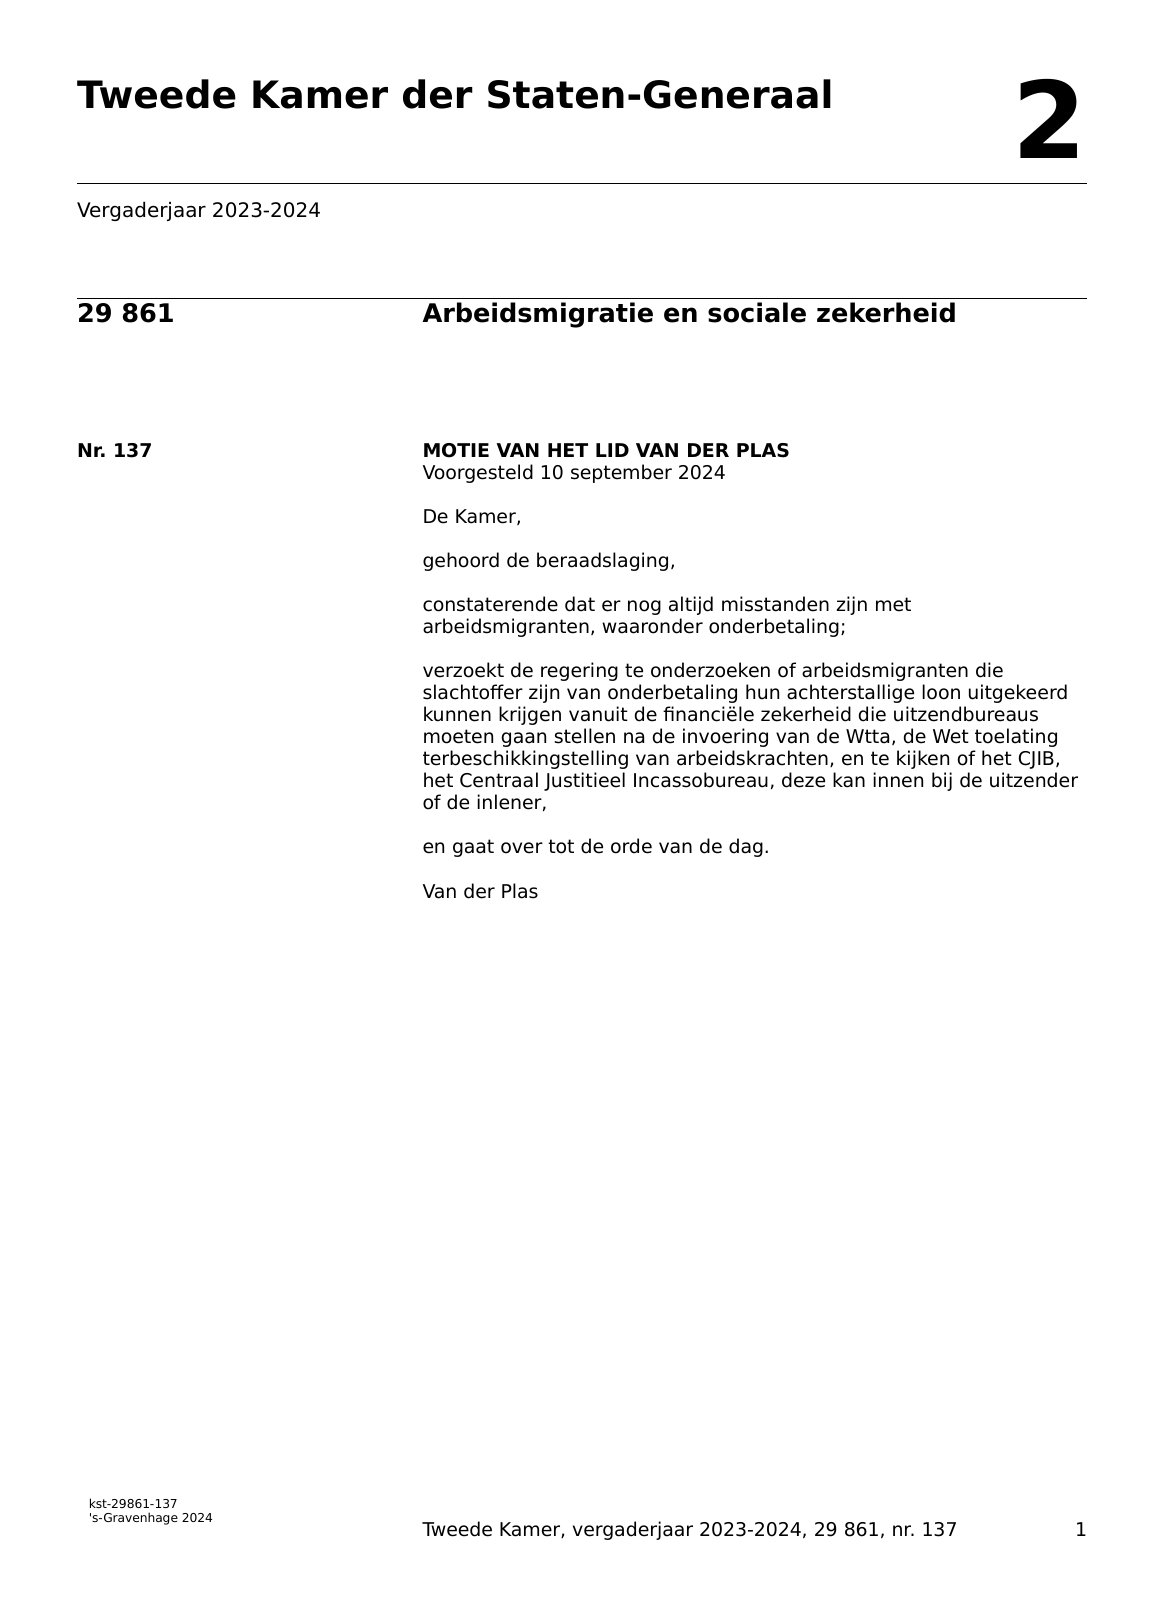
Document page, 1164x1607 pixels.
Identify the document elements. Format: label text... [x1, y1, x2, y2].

text kst-29861-137 [88, 1497, 323, 1511]
text 's-Gravenhage 2024 [88, 1511, 323, 1525]
text constaterende dat er nog altijd misstanden zijn met arbeidsmigranten, waaronder onderbetaling; [422, 594, 1087, 638]
text De Kamer, [422, 506, 1087, 528]
subtitle Nr. 137 MOTIE VAN HET LID VAN DER PLAS [77, 440, 1087, 462]
text Voorgesteld 10 september 2024 [422, 462, 1087, 484]
table_header Tweede Kamer der Staten-Generaal [77, 59, 886, 183]
text en gaat over tot de orde van de dag. [422, 836, 1087, 858]
text verzoekt de regering te onderzoeken of arbeidsmigranten die slachtoffer zijn van onderbetaling hun achterstallige loon uitgekeerd kunnen krijgen vanuit de financiële zekerheid die uitzendbureaus moeten gaan stellen na de invoering van de Wtta, de Wet toelating terbeschikkingstelling van arbeidskrachten, en te kijken of het CJIB, het Centraal Justitieel Incassobureau, deze kan innen bij de uitzender of de inlener, [422, 660, 1087, 814]
table_cell Vergaderjaar 2023-2024 [77, 184, 1087, 298]
table_header 2 [886, 59, 1087, 183]
text gehoord de beraadslaging, [422, 550, 1087, 572]
subtitle 29 861 Arbeidsmigratie en sociale zekerheid [77, 299, 1087, 329]
text Van der Plas [422, 881, 1087, 902]
